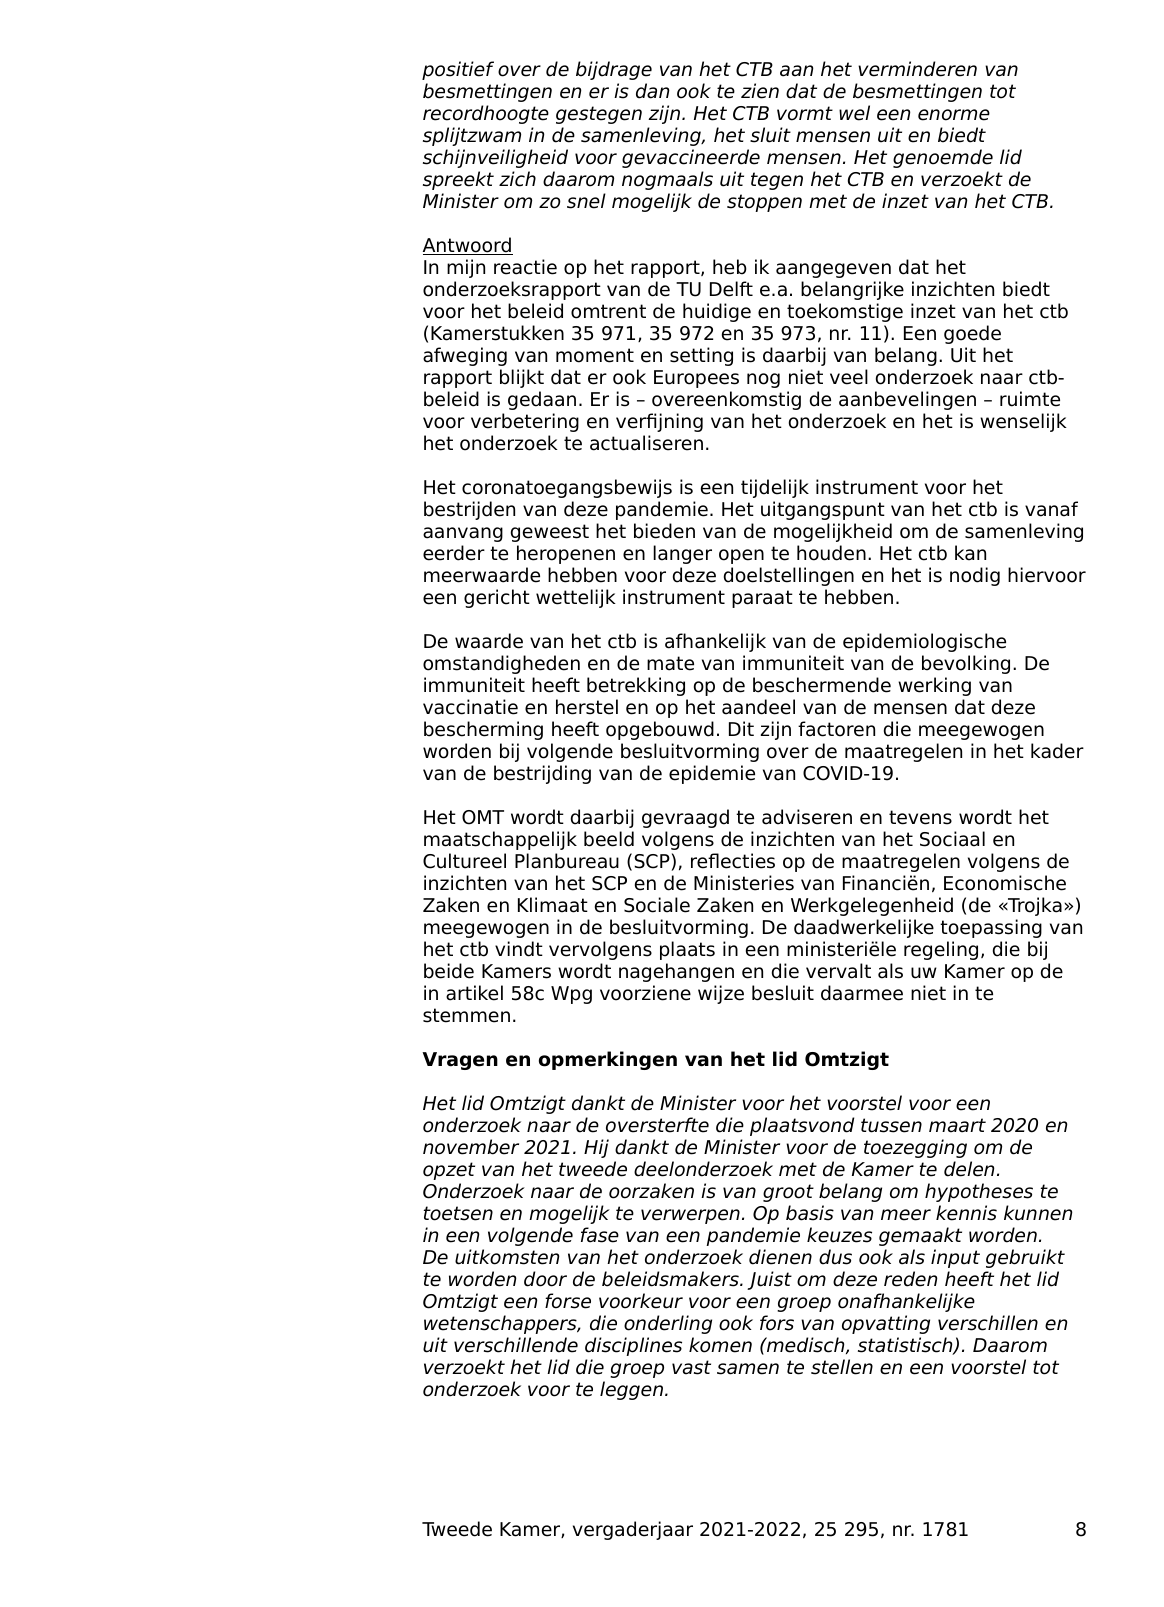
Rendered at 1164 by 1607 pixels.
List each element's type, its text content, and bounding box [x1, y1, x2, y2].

text De waarde van het ctb is afhankelijk van de epidemiologische omstandigheden en de mate van immuniteit van de bevolking. De immuniteit heeft betrekking op de beschermende werking van vaccinatie en herstel en op het aandeel van de mensen dat deze bescherming heeft opgebouwd. Dit zijn factoren die meegewogen worden bij volgende besluitvorming over de maatregelen in het kader van de bestrijding van de epidemie van COVID-19. [422, 631, 1087, 785]
text Het lid Omtzigt dankt de Minister voor het voorstel voor een onderzoek naar de oversterfte die plaatsvond tussen maart 2020 en november 2021. Hij dankt de Minister voor de toezegging om de opzet van het tweede deelonderzoek met de Kamer te delen. Onderzoek naar de oorzaken is van groot belang om hypotheses te toetsen en mogelijk te verwerpen. Op basis van meer kennis kunnen in een volgende fase van een pandemie keuzes gemaakt worden. [422, 1093, 1087, 1247]
text positief over de bijdrage van het CTB aan het verminderen van besmettingen en er is dan ook te zien dat de besmettingen tot recordhoogte gestegen zijn. Het CTB vormt wel een enorme splijtzwam in de samenleving, het sluit mensen uit en biedt schijnveiligheid voor gevaccineerde mensen. Het genoemde lid spreekt zich daarom nogmaals uit tegen het CTB en verzoekt de Minister om zo snel mogelijk de stoppen met de inzet van het CTB. [422, 59, 1087, 213]
text In mijn reactie op het rapport, heb ik aangegeven dat het onderzoeksrapport van de TU Delft e.a. belangrijke inzichten biedt voor het beleid omtrent de huidige en toekomstige inzet van het ctb (Kamerstukken 35 971, 35 972 en 35 973, nr. 11). Een goede afweging van moment en setting is daarbij van belang. Uit het rapport blijkt dat er ook Europees nog niet veel onderzoek naar ctb-beleid is gedaan. Er is – overeenkomstig de aanbevelingen – ruimte voor verbetering en verfijning van het onderzoek en het is wenselijk het onderzoek te actualiseren. [422, 257, 1087, 455]
text De uitkomsten van het onderzoek dienen dus ook als input gebruikt te worden door de beleidsmakers. Juist om deze reden heeft het lid Omtzigt een forse voorkeur voor een groep onafhankelijke wetenschappers, die onderling ook fors van opvatting verschillen en uit verschillende disciplines komen (medisch, statistisch). Daarom verzoekt het lid die groep vast samen te stellen en een voorstel tot onderzoek voor te leggen. [422, 1247, 1087, 1401]
text Het coronatoegangsbewijs is een tijdelijk instrument voor het bestrijden van deze pandemie. Het uitgangspunt van het ctb is vanaf aanvang geweest het bieden van de mogelijkheid om de samenleving eerder te heropenen en langer open te houden. Het ctb kan meerwaarde hebben voor deze doelstellingen en het is nodig hiervoor een gericht wettelijk instrument paraat te hebben. [422, 477, 1087, 609]
subtitle Antwoord [422, 235, 1087, 257]
text Het OMT wordt daarbij gevraagd te adviseren en tevens wordt het maatschappelijk beeld volgens de inzichten van het Sociaal en Cultureel Planbureau (SCP), reflecties op de maatregelen volgens de inzichten van het SCP en de Ministeries van Financiën, Economische Zaken en Klimaat en Sociale Zaken en Werkgelegenheid (de «Trojka») meegewogen in de besluitvorming. De daadwerkelijke toepassing van het ctb vindt vervolgens plaats in een ministeriële regeling, die bij beide Kamers wordt nagehangen en die vervalt als uw Kamer op de in artikel 58c Wpg voorziene wijze besluit daarmee niet in te stemmen. [422, 807, 1087, 1027]
subtitle Vragen en opmerkingen van het lid Omtzigt [422, 1049, 1087, 1071]
